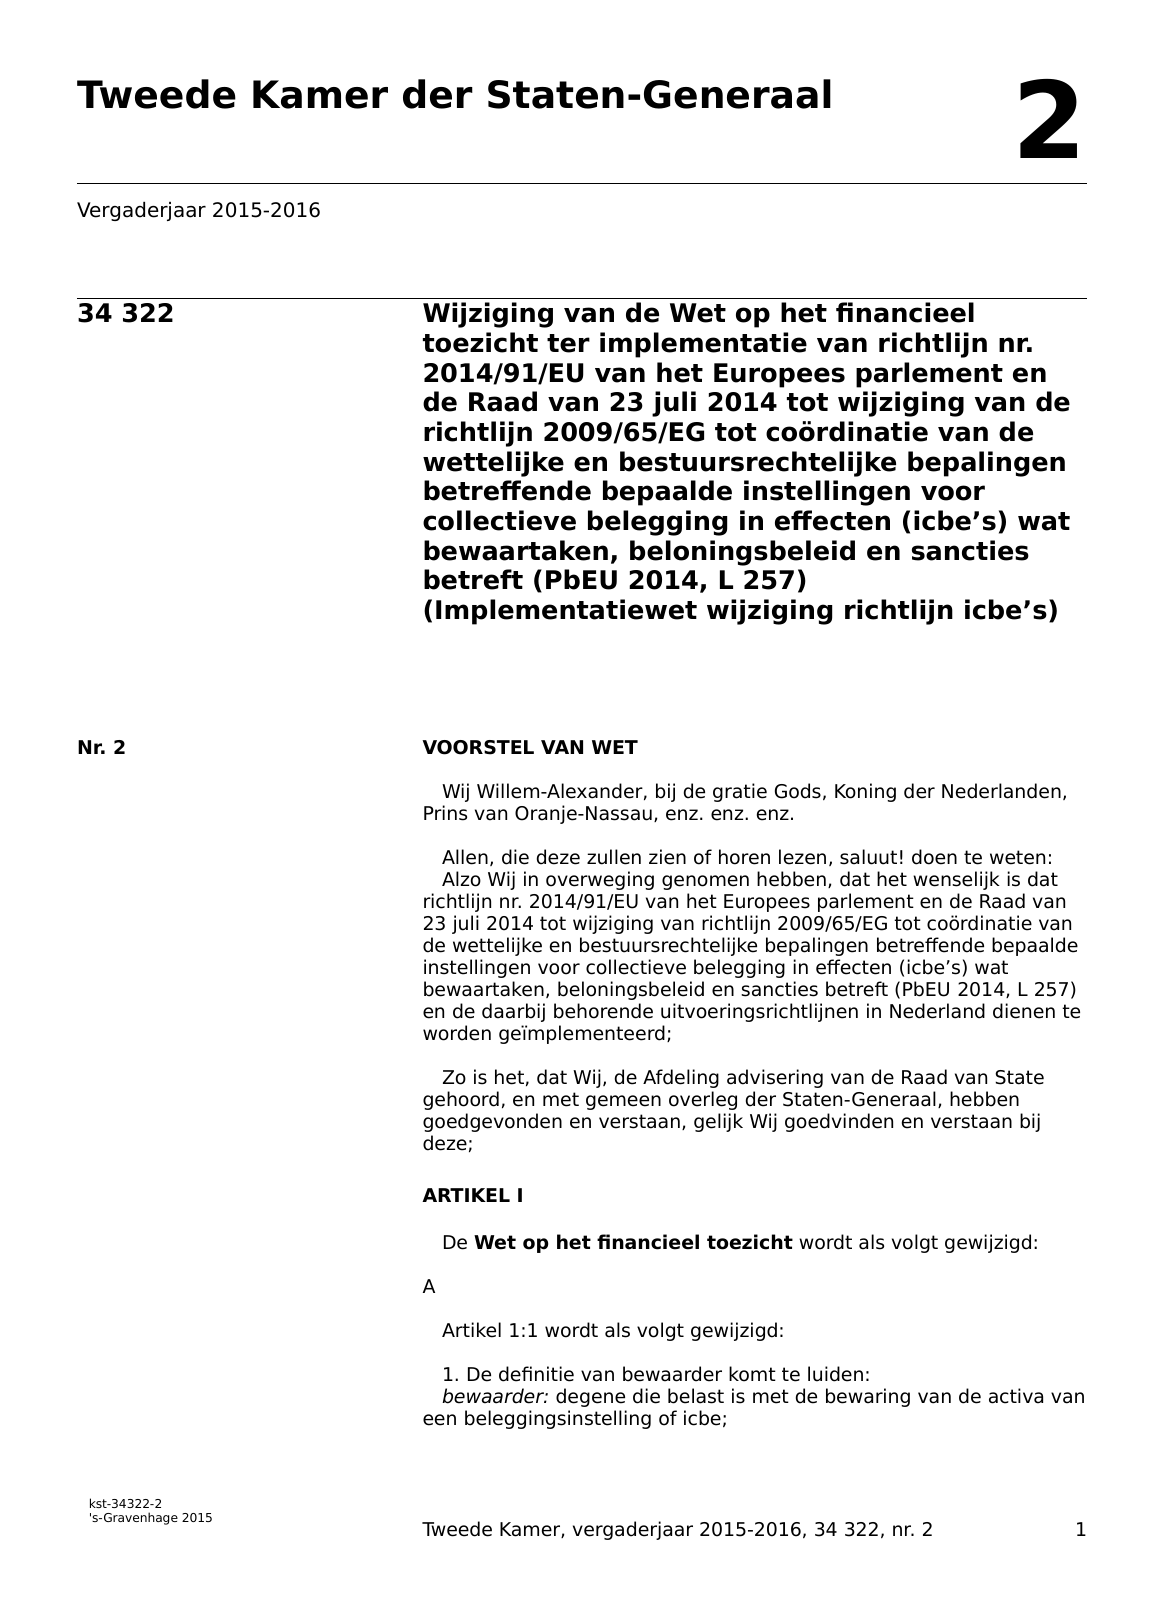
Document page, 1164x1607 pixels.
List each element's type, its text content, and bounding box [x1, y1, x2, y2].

text A [422, 1276, 1087, 1298]
text De Wet op het financieel toezicht wordt als volgt gewijzigd: [422, 1232, 1087, 1254]
text Wij Willem-Alexander, bij de gratie Gods, Koning der Nederlanden, Prins van Oranje-Nassau, enz. enz. enz. [422, 781, 1087, 825]
text kst-34322-2 [88, 1497, 323, 1511]
subtitle 34 322 Wijziging van de Wet op het financieel toezicht ter implementatie van richtlijn nr. 2014/91/EU van het Europees parlement en de Raad van 23 juli 2014 tot wijziging van de richtlijn 2009/65/EG tot coördinatie van de wettelijke en bestuursrechtelijke bepalingen betreffende bepaalde instellingen voor collectieve belegging in effecten (icbe’s) wat bewaartaken, beloningsbeleid en sancties betreft (PbEU 2014, L 257) (Implementatiewet wijziging richtlijn icbe’s) [77, 299, 1087, 626]
text 's-Gravenhage 2015 [88, 1511, 323, 1525]
subtitle Nr. 2 VOORSTEL VAN WET [77, 737, 1087, 758]
table_header Tweede Kamer der Staten-Generaal [77, 59, 886, 183]
text Artikel 1:1 wordt als volgt gewijzigd: [422, 1320, 1087, 1342]
text Alzo Wij in overweging genomen hebben, dat het wenselijk is dat richtlijn nr. 2014/91/EU van het Europees parlement en de Raad van 23 juli 2014 tot wijziging van richtlijn 2009/65/EG tot coördinatie van de wettelijke en bestuursrechtelijke bepalingen betreffende bepaalde instellingen voor collectieve belegging in effecten (icbe’s) wat bewaartaken, beloningsbeleid en sancties betreft (PbEU 2014, L 257) en de daarbij behorende uitvoeringsrichtlijnen in Nederland dienen te worden geïmplementeerd; [422, 869, 1087, 1045]
text Allen, die deze zullen zien of horen lezen, saluut! doen te weten: [422, 847, 1087, 869]
text 1. De definitie van bewaarder komt te luiden: [422, 1364, 1087, 1386]
table_header 2 [886, 59, 1087, 183]
subtitle ARTIKEL I [422, 1185, 1087, 1207]
text bewaarder: degene die belast is met de bewaring van de activa van een beleggingsinstelling of icbe; [422, 1386, 1087, 1430]
text Zo is het, dat Wij, de Afdeling advisering van de Raad van State gehoord, en met gemeen overleg der Staten-Generaal, hebben goedgevonden en verstaan, gelijk Wij goedvinden en verstaan bij deze; [422, 1067, 1087, 1155]
table_cell Vergaderjaar 2015-2016 [77, 184, 1087, 298]
